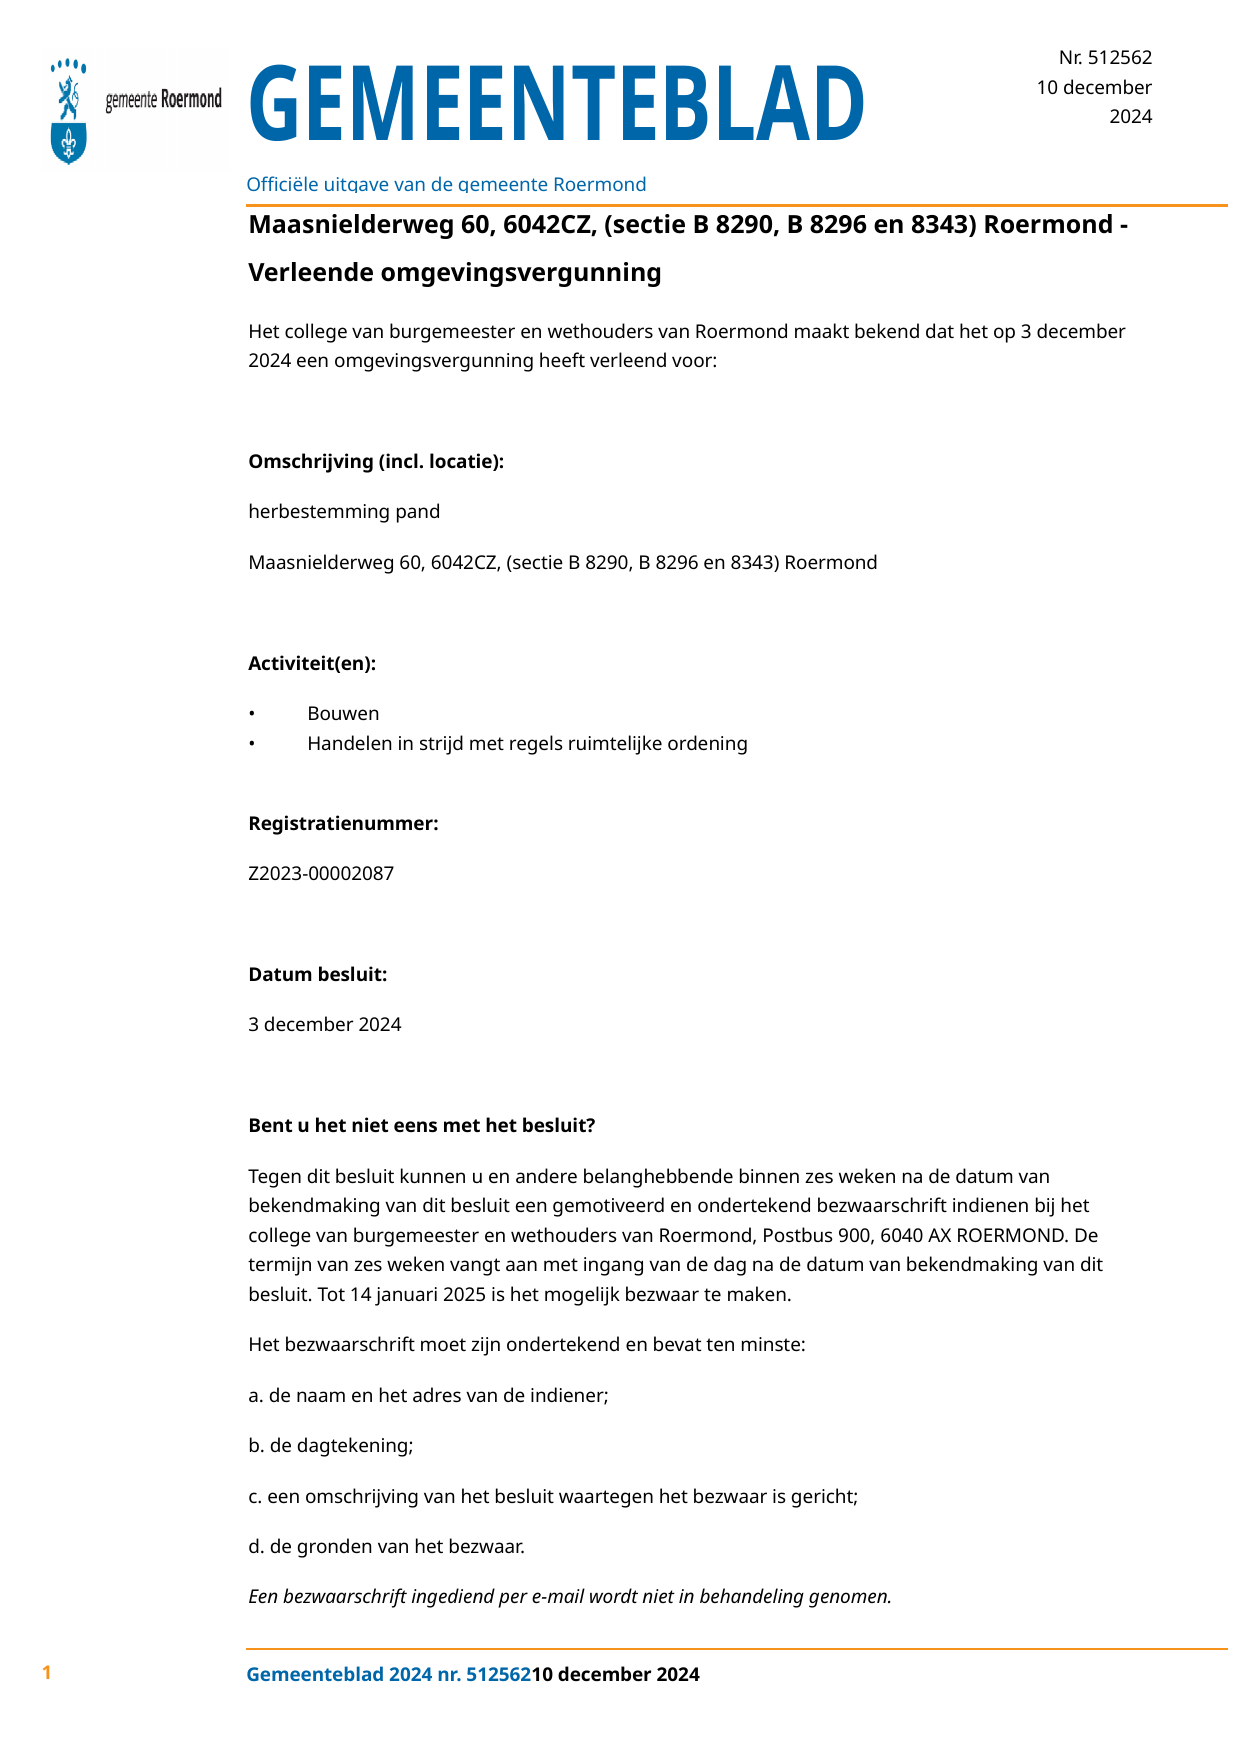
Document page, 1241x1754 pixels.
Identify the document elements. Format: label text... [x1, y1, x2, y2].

text Omschrijving (incl. locatie): [248, 448, 1152, 474]
text Maasnielderweg 60, 6042CZ, (sectie B 8290, B 8296 en 8343) Roermond - Verleende omgevingsvergunning [248, 207, 1152, 288]
text Het college van burgemeester en wethouders van Roermond maakt bekend dat het op 3 december 2024 een omgevingsvergunning heeft verleend voor: [248, 318, 1152, 373]
text Maasnielderweg 60, 6042CZ, (sectie B 8290, B 8296 en 8343) Roermond [248, 549, 1152, 575]
text Een bezwaarschrift ingediend per e-mail wordt niet in behandeling genomen. [248, 1584, 1152, 1609]
text Activiteit(en): [248, 650, 1152, 676]
text Het bezwaarschrift moet zijn ondertekend en bevat ten minste: [248, 1332, 1152, 1357]
list Handelen in strijd met regels ruimtelijke ordening [248, 730, 1152, 756]
text b. de dagtekening; [248, 1432, 1152, 1458]
text Tegen dit besluit kunnen u en andere belanghebbende binnen zes weken na de datum van bekendmaking van dit besluit een gemotiveerd en ondertekend bezwaarschrift indienen bij het college van burgemeester en wethouders van Roermond, Postbus 900, 6040 AX ROERMOND. De termijn van zes weken vangt aan met ingang van de dag na de datum van bekendmaking van dit besluit. Tot 14 januari 2025 is het mogelijk bezwaar te maken. [248, 1163, 1152, 1307]
text Datum besluit: [248, 961, 1152, 987]
text Registratienummer: [248, 810, 1152, 836]
text d. de gronden van het bezwaar. [248, 1533, 1152, 1559]
text 3 december 2024 [248, 1012, 1152, 1037]
text a. de naam en het adres van de indiener; [248, 1382, 1152, 1408]
text c. een omschrijving van het besluit waartegen het bezwaar is gericht; [248, 1483, 1152, 1509]
text Z2023-00002087 [248, 860, 1152, 886]
text herbestemming pand [248, 499, 1152, 524]
list Bouwen [248, 700, 1152, 726]
picture [41, 47, 231, 172]
text Bent u het niet eens met het besluit? [248, 1112, 1152, 1138]
